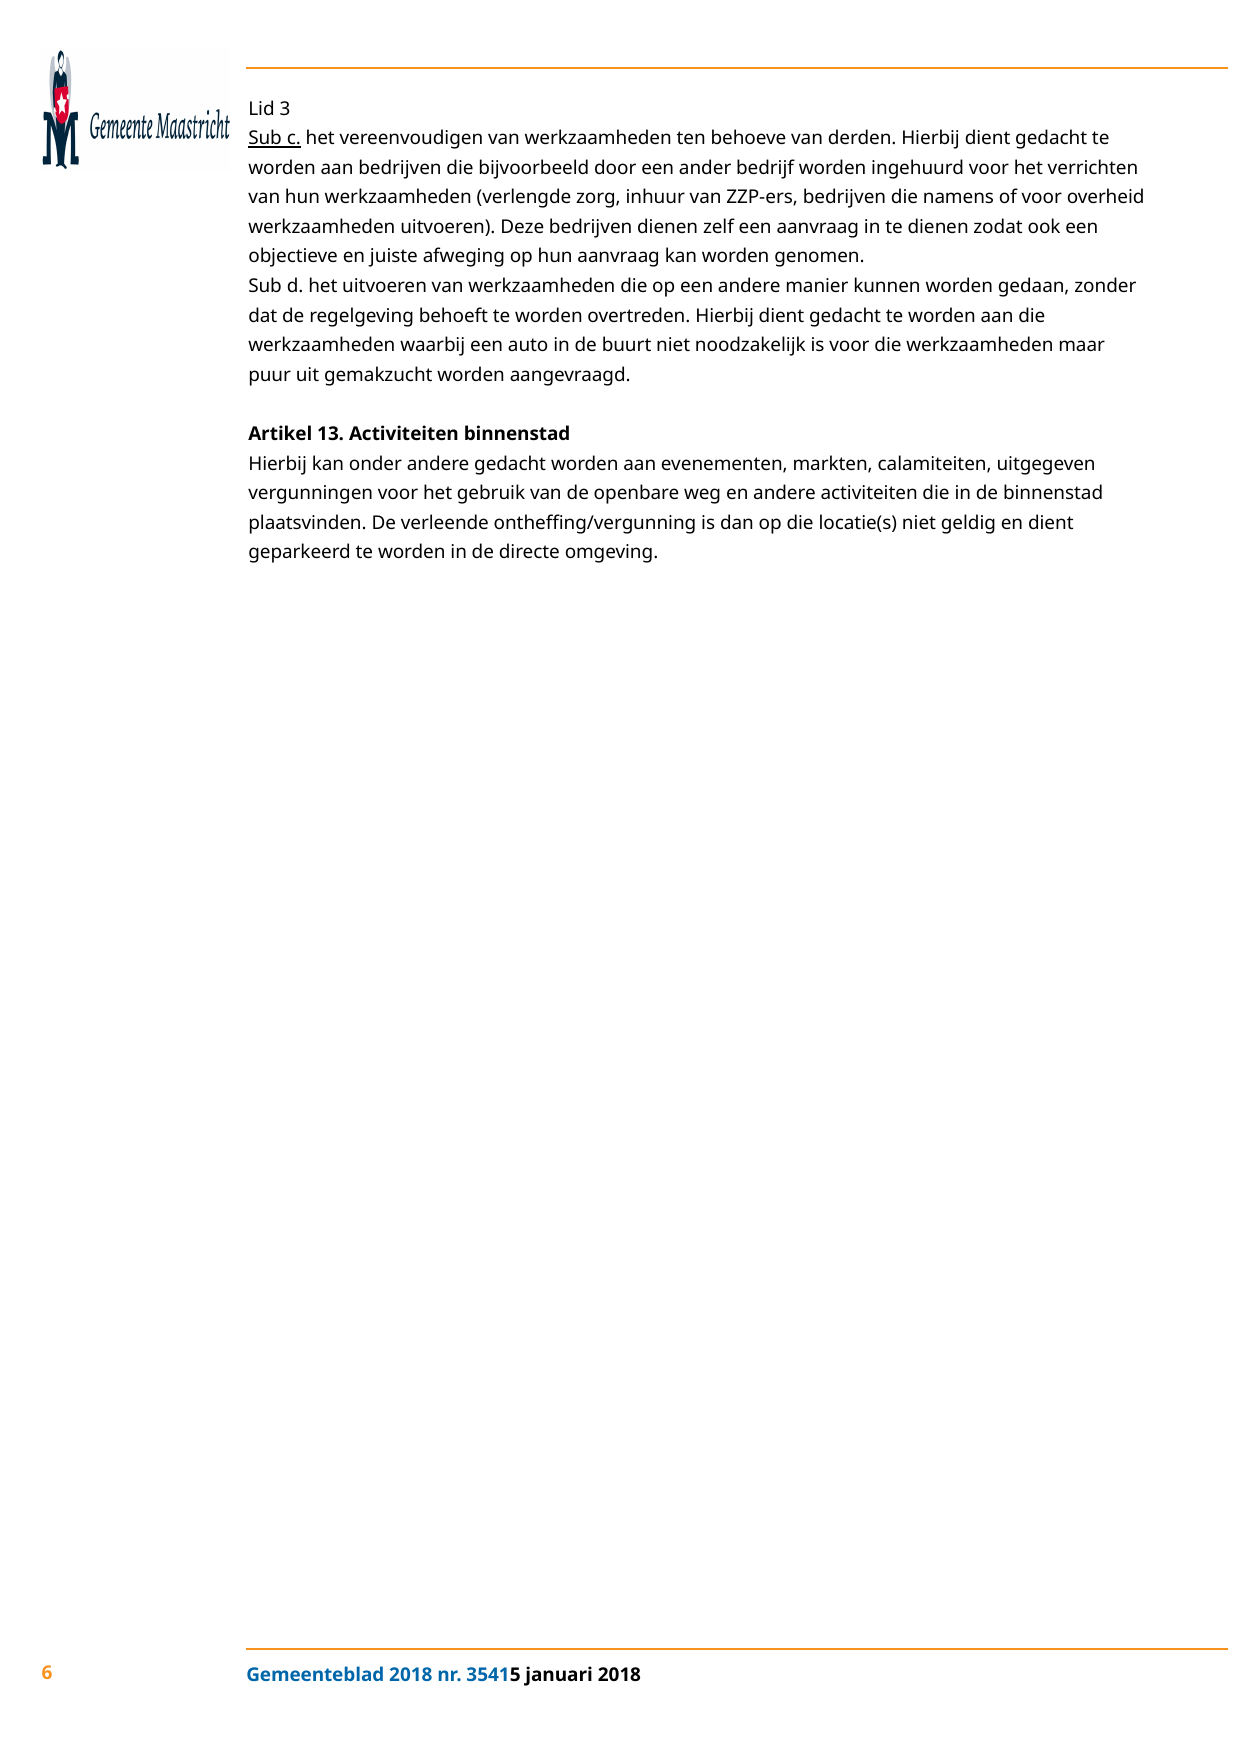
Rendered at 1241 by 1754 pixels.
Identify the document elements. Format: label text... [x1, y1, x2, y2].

text Sub c. het vereenvoudigen van werkzaamheden ten behoeve van derden. Hierbij dient gedacht te worden aan bedrijven die bijvoorbeeld door een ander bedrijf worden ingehuurd voor het verrichten van hun werkzaamheden (verlengde zorg, inhuur van ZZP-ers, bedrijven die namens of voor overheid werkzaamheden uitvoeren). Deze bedrijven dienen zelf een aanvraag in te dienen zodat ook een objectieve en juiste afweging op hun aanvraag kan worden genomen. [248, 124, 1152, 268]
text Sub d. het uitvoeren van werkzaamheden die op een andere manier kunnen worden gedaan, zonder dat de regelgeving behoeft te worden overtreden. Hierbij dient gedacht te worden aan die werkzaamheden waarbij een auto in de buurt niet noodzakelijk is voor die werkzaamheden maar puur uit gemakzucht worden aangevraagd. [248, 272, 1152, 387]
picture [41, 47, 231, 172]
text Lid 3 [248, 95, 1152, 121]
text Hierbij kan onder andere gedacht worden aan evenementen, markten, calamiteiten, uitgegeven vergunningen voor het gebruik van de openbare weg en andere activiteiten die in de binnenstad plaatsvinden. De verleende ontheffing/vergunning is dan op die locatie(s) niet geldig en dient geparkeerd te worden in de directe omgeving. [248, 450, 1152, 564]
text Artikel 13. Activiteiten binnenstad [248, 420, 1152, 446]
